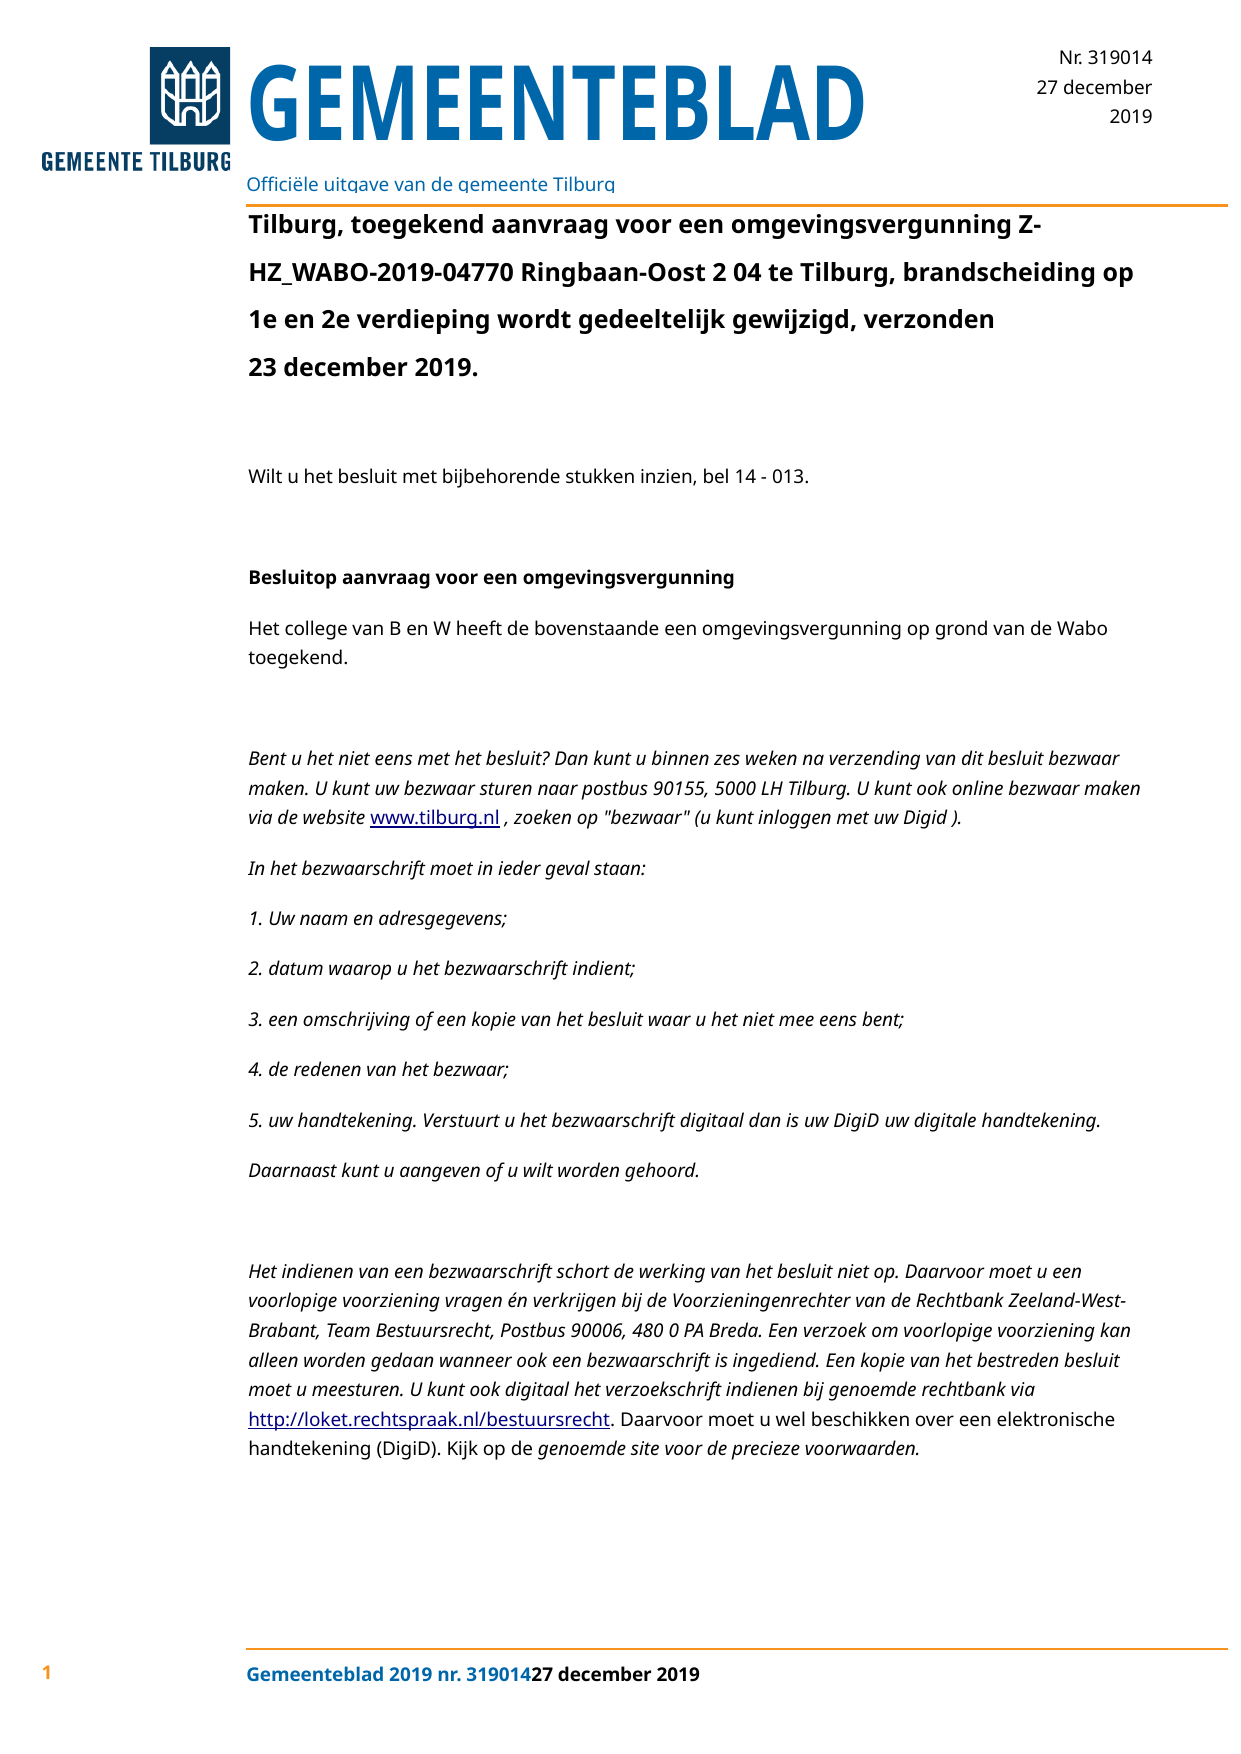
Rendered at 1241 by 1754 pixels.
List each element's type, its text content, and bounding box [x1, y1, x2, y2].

text Besluitop aanvraag voor een omgevingsvergunning [248, 564, 1152, 590]
text In het bezwaarschrift moet in ieder geval staan: [248, 855, 1152, 881]
text 3. een omschrijving of een kopie van het besluit waar u het niet mee eens bent; [248, 1006, 1152, 1032]
text Het college van B en W heeft de bovenstaande een omgevingsvergunning op grond van de Wabo toegekend. [248, 615, 1152, 670]
text Daarnaast kunt u aangeven of u wilt worden gehoord. [248, 1157, 1152, 1183]
text Bent u het niet eens met het besluit? Dan kunt u binnen zes weken na verzending van dit besluit bezwaar maken. U kunt uw bezwaar sturen naar postbus 90155, 5000 LH Tilburg. U kunt ook online bezwaar maken via de website www.tilburg.nl , zoeken op "bezwaar" (u kunt inloggen met uw Digid ). [248, 745, 1152, 830]
text 5. uw handtekening. Verstuurt u het bezwaarschrift digitaal dan is uw DigiD uw digitale handtekening. [248, 1107, 1152, 1133]
text 1. Uw naam en adresgegevens; [248, 905, 1152, 931]
text Wilt u het besluit met bijbehorende stukken inzien, bel 14 - 013. [248, 463, 1152, 489]
text 4. de redenen van het bezwaar; [248, 1056, 1152, 1082]
text Tilburg, toegekend aanvraag voor een omgevingsvergunning Z-HZ_WABO-2019-04770 Ringbaan-Oost 2 04 te Tilburg, brandscheiding op 1e en 2e verdieping wordt gedeeltelijk gewijzigd, verzonden 23 december 2019. [248, 207, 1152, 384]
text Het indienen van een bezwaarschrift schort de werking van het besluit niet op. Daarvoor moet u een voorlopige voorziening vragen én verkrijgen bij de Voorzieningenrechter van de Rechtbank Zeeland-West-Brabant, Team Bestuursrecht, Postbus 90006, 480 0 PA Breda. Een verzoek om voorlopige voorziening kan alleen worden gedaan wanneer ook een bezwaarschrift is ingediend. Een kopie van het bestreden besluit moet u meesturen. U kunt ook digitaal het verzoekschrift indienen bij genoemde rechtbank via http://loket.rechtspraak.nl/bestuursrecht. Daarvoor moet u wel beschikken over een elektronische handtekening (DigiD). Kijk op de genoemde site voor de precieze voorwaarden. [248, 1258, 1152, 1461]
picture [41, 47, 231, 172]
text 2. datum waarop u het bezwaarschrift indient; [248, 956, 1152, 981]
